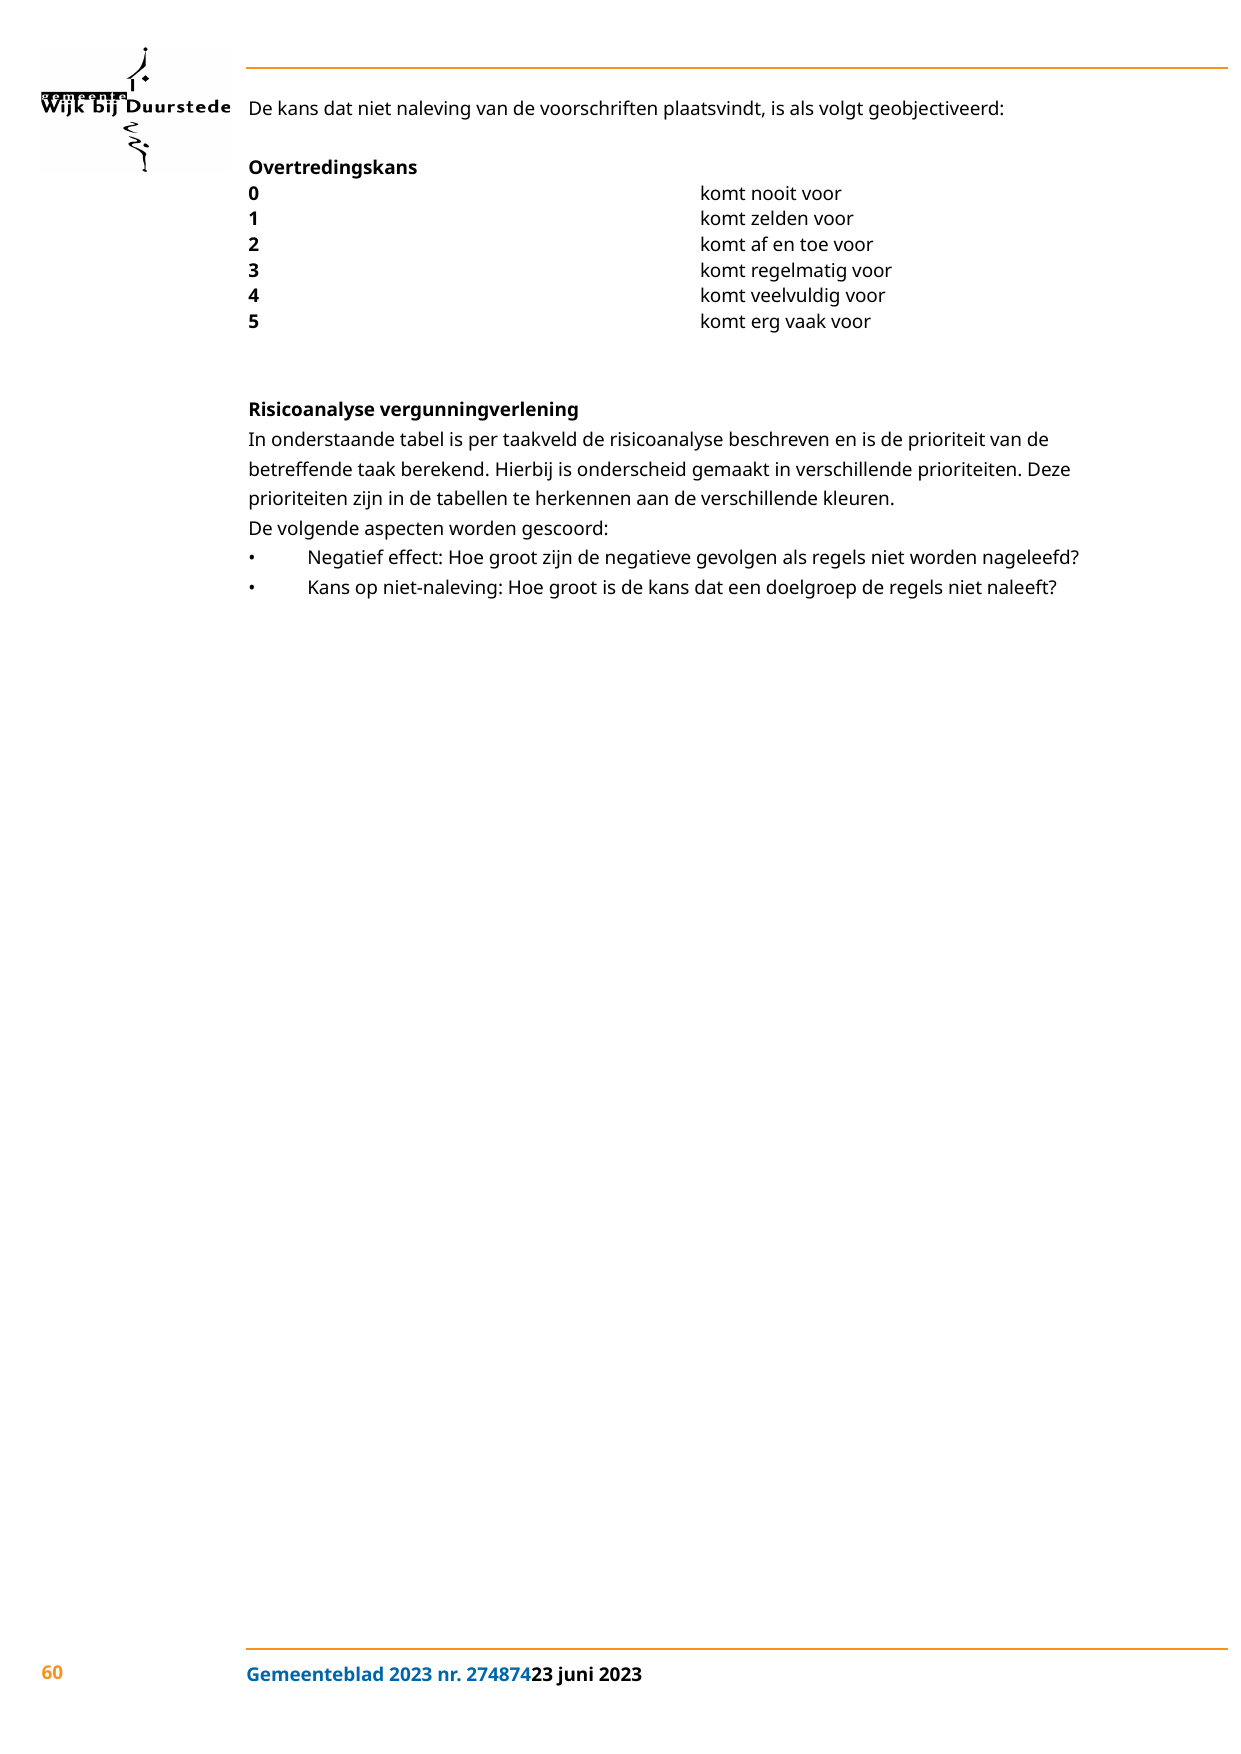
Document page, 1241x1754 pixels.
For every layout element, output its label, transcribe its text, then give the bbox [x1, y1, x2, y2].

text De kans dat niet naleving van de voorschriften plaatsvindt, is als volgt geobjectiveerd: [248, 95, 1152, 121]
text In onderstaande tabel is per taakveld de risicoanalyse beschreven en is de prioriteit van de betreffende taak berekend. Hierbij is onderscheid gemaakt in verschillende prioriteiten. Deze prioriteiten zijn in de tabellen te herkennen aan de verschillende kleuren. [248, 426, 1152, 511]
table_header Overtredingskans [248, 154, 1152, 180]
picture [41, 47, 231, 172]
text De volgende aspecten worden gescoord: [248, 515, 1152, 541]
table_cell komt regelmatig voor [700, 257, 1152, 283]
table_cell 2 [248, 231, 700, 257]
text Risicoanalyse vergunningverlening [248, 397, 1152, 422]
table_cell 3 [248, 257, 700, 283]
table_cell komt erg vaak voor [700, 309, 1152, 334]
table_cell komt veelvuldig voor [700, 283, 1152, 308]
list Kans op niet-naleving: Hoe groot is de kans dat een doelgroep de regels niet naleeft? [248, 574, 1152, 600]
table_cell 4 [248, 283, 700, 308]
table_cell komt af en toe voor [700, 231, 1152, 257]
table_cell 5 [248, 309, 700, 334]
table_cell 0 [248, 180, 700, 206]
list Negatief effect: Hoe groot zijn de negatieve gevolgen als regels niet worden nageleefd? [248, 544, 1152, 570]
table_cell komt nooit voor [700, 180, 1152, 206]
table_cell 1 [248, 206, 700, 231]
table_cell komt zelden voor [700, 206, 1152, 231]
